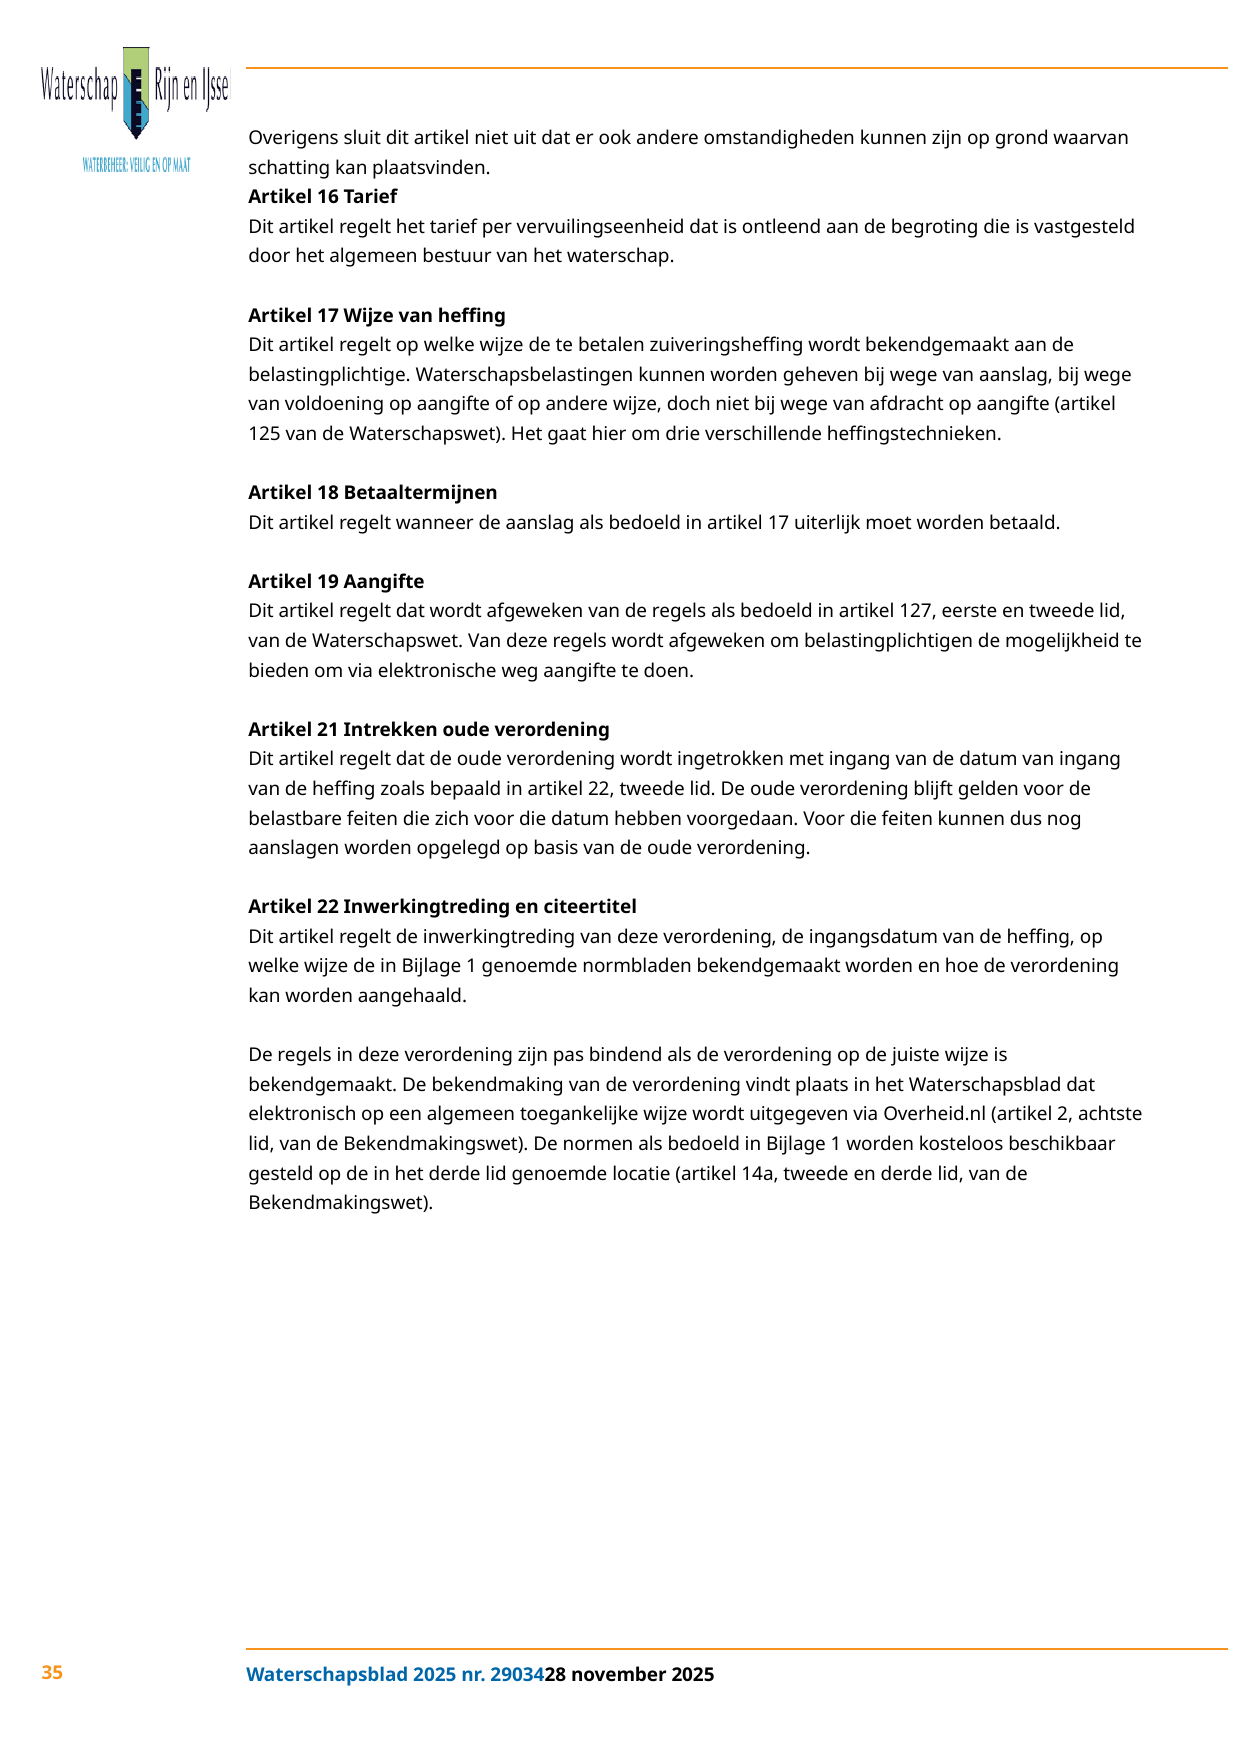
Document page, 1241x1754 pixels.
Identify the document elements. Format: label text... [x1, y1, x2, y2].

text Dit artikel regelt wanneer de aanslag als bedoeld in artikel 17 uiterlijk moet worden betaald. [248, 509, 1152, 535]
text Artikel 19 Aangifte [248, 568, 1152, 594]
text De regels in deze verordening zijn pas bindend als de verordening op de juiste wijze is bekendgemaakt. De bekendmaking van de verordening vindt plaats in het Waterschapsblad dat elektronisch op een algemeen toegankelijke wijze wordt uitgegeven via Overheid.nl (artikel 2, achtste lid, van de Bekendmakingswet). De normen als bedoeld in Bijlage 1 worden kosteloos beschikbaar gesteld op de in het derde lid genoemde locatie (artikel 14a, tweede en derde lid, van de Bekendmakingswet). [248, 1041, 1152, 1215]
text Artikel 18 Betaaltermijnen [248, 479, 1152, 505]
text Dit artikel regelt het tarief per vervuilingseenheid dat is ontleend aan de begroting die is vastgesteld door het algemeen bestuur van het waterschap. [248, 213, 1152, 268]
text Artikel 16 Tarief [248, 183, 1152, 209]
text Dit artikel regelt dat wordt afgeweken van de regels als bedoeld in artikel 127, eerste en tweede lid, van de Waterschapswet. Van deze regels wordt afgeweken om belastingplichtigen de mogelijkheid te bieden om via elektronische weg aangifte te doen. [248, 598, 1152, 683]
text Overigens sluit dit artikel niet uit dat er ook andere omstandigheden kunnen zijn op grond waarvan schatting kan plaatsvinden. [248, 124, 1152, 180]
picture [41, 47, 231, 172]
text Artikel 22 Inwerkingtreding en citeertitel [248, 893, 1152, 919]
text Artikel 21 Intrekken oude verordening [248, 716, 1152, 742]
text Dit artikel regelt dat de oude verordening wordt ingetrokken met ingang van de datum van ingang van de heffing zoals bepaald in artikel 22, tweede lid. De oude verordening blijft gelden voor de belastbare feiten die zich voor die datum hebben voorgedaan. Voor die feiten kunnen dus nog aanslagen worden opgelegd op basis van de oude verordening. [248, 746, 1152, 860]
text Artikel 17 Wijze van heffing [248, 302, 1152, 328]
text Dit artikel regelt de inwerkingtreding van deze verordening, de ingangsdatum van de heffing, op welke wijze de in Bijlage 1 genoemde normbladen bekendgemaakt worden en hoe de verordening kan worden aangehaald. [248, 923, 1152, 1008]
text Dit artikel regelt op welke wijze de te betalen zuiveringsheffing wordt bekendgemaakt aan de belastingplichtige. Waterschapsbelastingen kunnen worden geheven bij wege van aanslag, bij wege van voldoening op aangifte of op andere wijze, doch niet bij wege van afdracht op aangifte (artikel 125 van de Waterschapswet). Het gaat hier om drie verschillende heffingstechnieken. [248, 331, 1152, 446]
